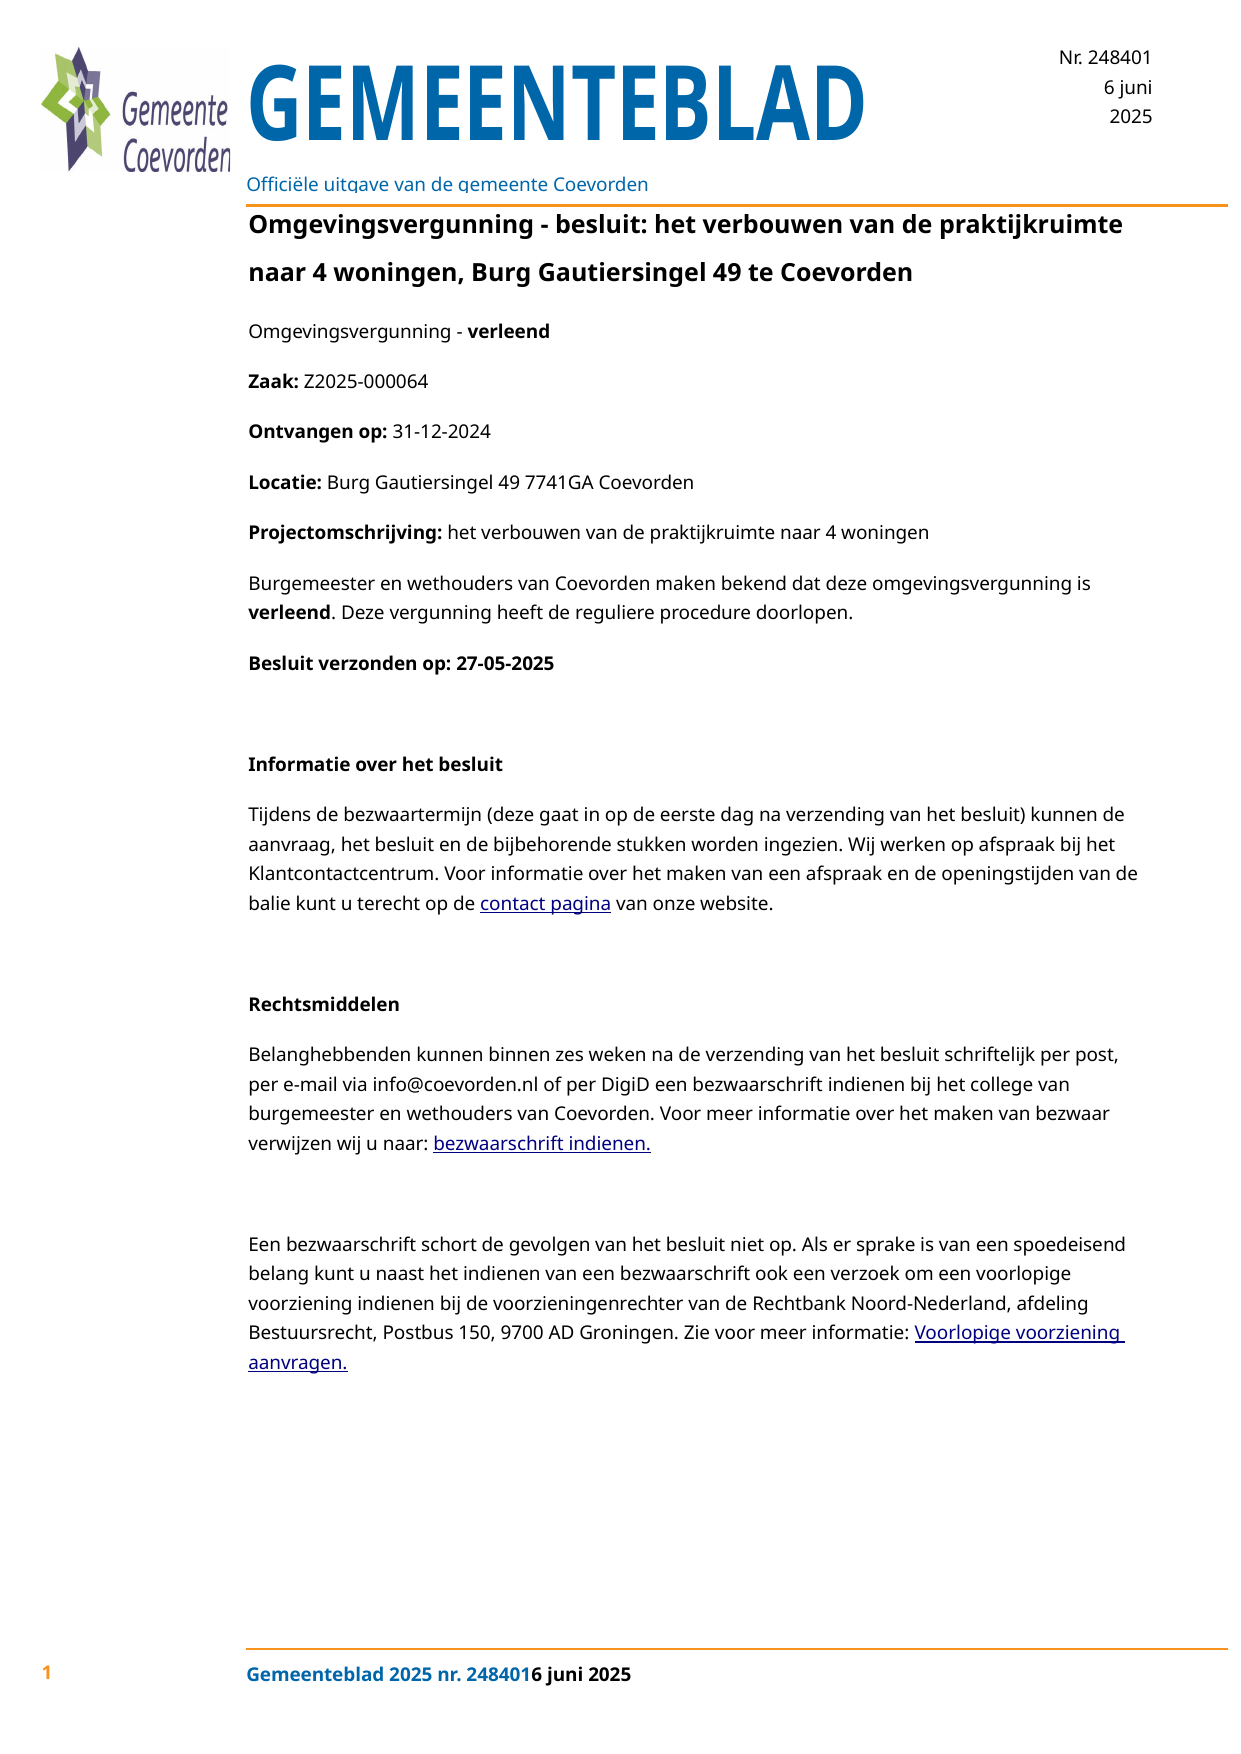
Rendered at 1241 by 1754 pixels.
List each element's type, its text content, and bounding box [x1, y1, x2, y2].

text Ontvangen op: 31-12-2024 [248, 419, 1152, 444]
text Burgemeester en wethouders van Coevorden maken bekend dat deze omgevingsvergunning is verleend. Deze vergunning heeft de reguliere procedure doorlopen. [248, 570, 1152, 625]
text Projectomschrijving: het verbouwen van de praktijkruimte naar 4 woningen [248, 519, 1152, 545]
text Tijdens de bezwaartermijn (deze gaat in op de eerste dag na verzending van het besluit) kunnen de aanvraag, het besluit en de bijbehorende stukken worden ingezien. Wij werken op afspraak bij het Klantcontactcentrum. Voor informatie over het maken van een afspraak en de openingstijden van de balie kunt u terecht op de contact pagina van onze website. [248, 801, 1152, 916]
text Een bezwaarschrift schort de gevolgen van het besluit niet op. Als er sprake is van een spoedeisend belang kunt u naast het indienen van een bezwaarschrift ook een verzoek om een voorlopige voorziening indienen bij de voorzieningenrechter van de Rechtbank Noord-Nederland, afdeling Bestuursrecht, Postbus 150, 9700 AD Groningen. Zie voor meer informatie: Voorlopige voorziening aanvragen. [248, 1231, 1152, 1375]
text Belanghebbenden kunnen binnen zes weken na de verzending van het besluit schriftelijk per post, per e-mail via info@coevorden.nl of per DigiD een bezwaarschrift indienen bij het college van burgemeester en wethouders van Coevorden. Voor meer informatie over het maken van bezwaar verwijzen wij u naar: bezwaarschrift indienen. [248, 1041, 1152, 1156]
picture [41, 47, 231, 172]
text Rechtsmiddelen [248, 991, 1152, 1017]
text Omgevingsvergunning - besluit: het verbouwen van de praktijkruimte naar 4 woningen, Burg Gautiersingel 49 te Coevorden [248, 207, 1152, 288]
text Informatie over het besluit [248, 751, 1152, 777]
text Omgevingsvergunning - verleend [248, 318, 1152, 344]
text Besluit verzonden op: 27-05-2025 [248, 650, 1152, 676]
text Locatie: Burg Gautiersingel 49 7741GA Coevorden [248, 469, 1152, 495]
text Zaak: Z2025-000064 [248, 368, 1152, 394]
